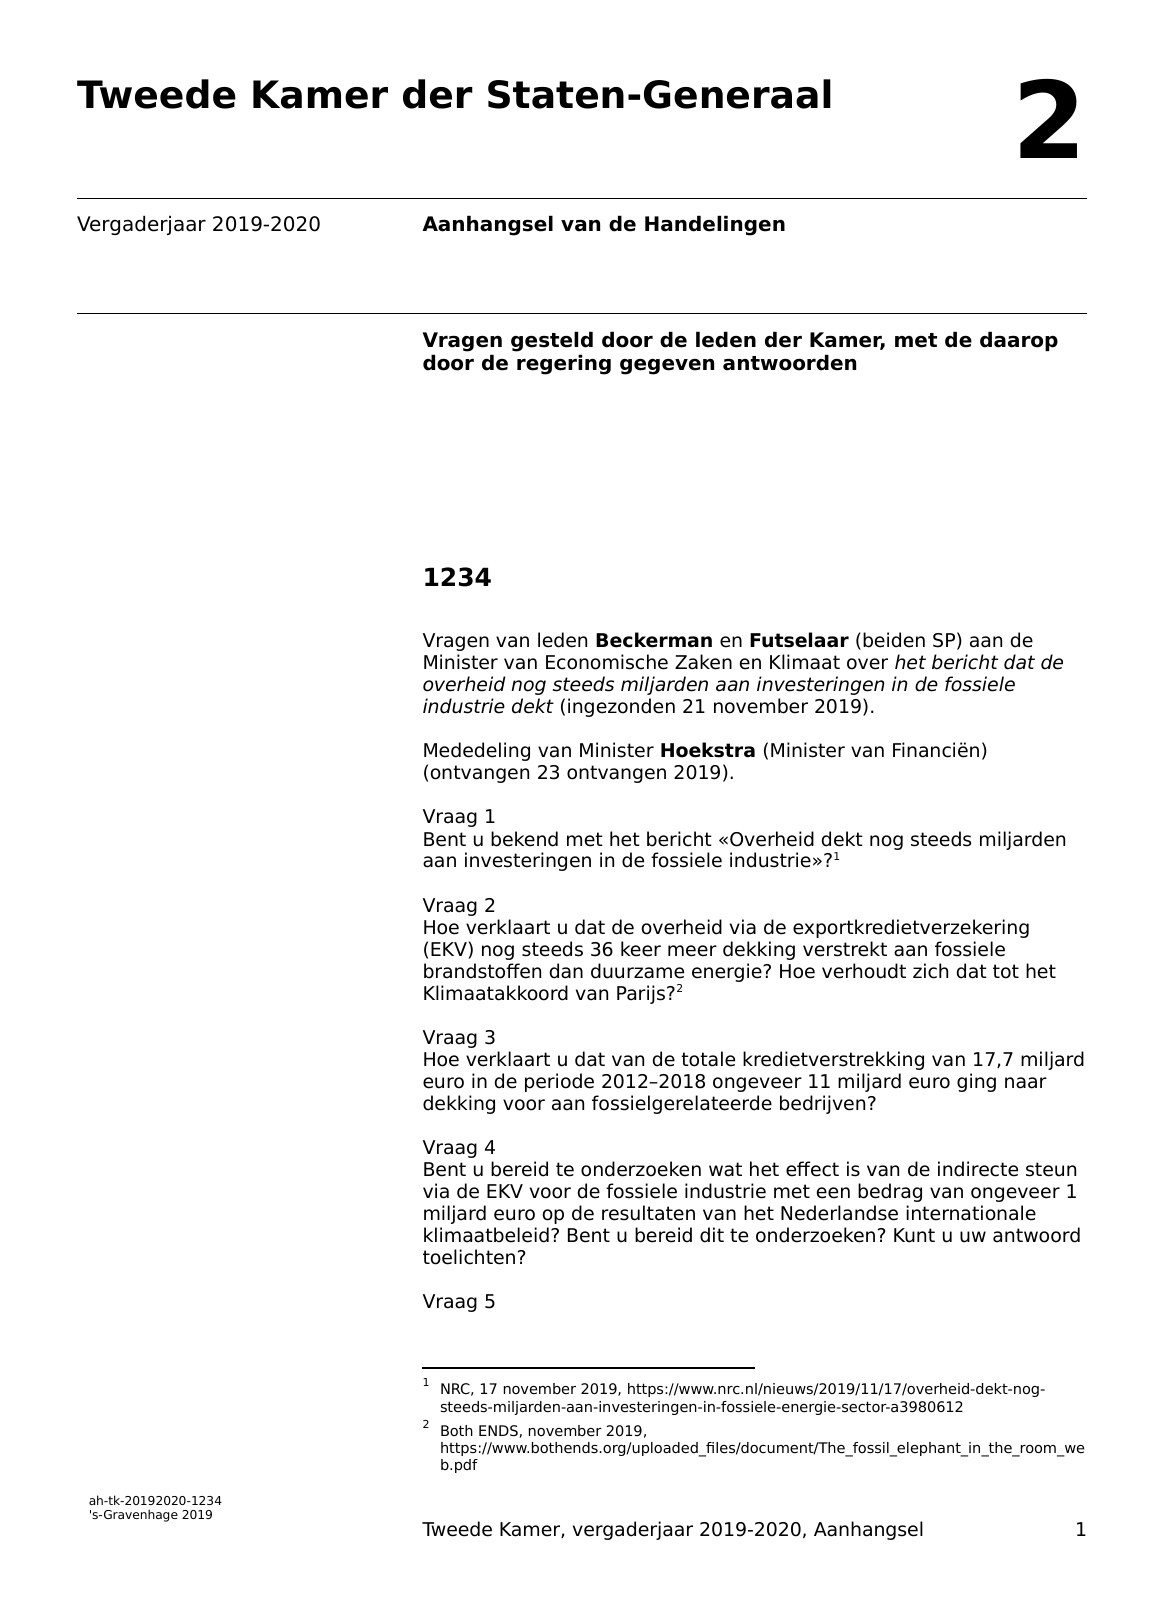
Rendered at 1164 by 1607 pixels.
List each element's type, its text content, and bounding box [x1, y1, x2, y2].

text Vraag 1 [422, 806, 1087, 828]
table_cell Vergaderjaar 2019-2020 [77, 199, 422, 313]
text Hoe verklaart u dat de overheid via de exportkredietverzekering (EKV) nog steeds 36 keer meer dekking verstrekt aan fossiele brandstoffen dan duurzame energie? Hoe verhoudt zich dat tot het Klimaatakkoord van Parijs? [422, 917, 1087, 1004]
table_cell Aanhangsel van de Handelingen [422, 199, 1087, 313]
text Vraag 2 [422, 894, 1087, 917]
text NRC, 17 november 2019, https://www.nrc.nl/nieuws/2019/11/17/overheid-dekt-nog-steeds-miljarden-aan-investeringen-in-fossiele-energie-sector-a3980612 [422, 1377, 1087, 1416]
text Bent u bereid te onderzoeken wat het effect is van de indirecte steun via de EKV voor de fossiele industrie met een bedrag van ongeveer 1 miljard euro op de resultaten van het Nederlandse internationale klimaatbeleid? Bent u bereid dit te onderzoeken? Kunt u uw antwoord toelichten? [422, 1159, 1087, 1269]
table_cell [77, 314, 422, 375]
text Vraag 4 [422, 1137, 1087, 1159]
text Vragen van leden Beckerman en Futselaar (beiden SP) aan de Minister van Economische Zaken en Klimaat over het bericht dat de overheid nog steeds miljarden aan investeringen in de fossiele industrie dekt (ingezonden 21 november 2019). [422, 630, 1087, 718]
text Vraag 3 [422, 1027, 1087, 1049]
table_header Tweede Kamer der Staten-Generaal [77, 59, 886, 198]
text ah-tk-20192020-1234 [88, 1494, 323, 1508]
text Bent u bekend met het bericht «Overheid dekt nog steeds miljarden aan investeringen in de fossiele industrie»? [422, 828, 1087, 872]
text 1234 [422, 563, 1087, 592]
text 's-Gravenhage 2019 [88, 1508, 323, 1522]
table_header 2 [886, 59, 1087, 198]
text Vraag 5 [422, 1291, 1087, 1313]
text Both ENDS, november 2019, https://www.bothends.org/uploaded_files/document/The_fossil_elephant_in_the_room_web.pdf [422, 1418, 1087, 1474]
table_cell Vragen gesteld door de leden der Kamer, met de daarop door de regering gegeven antwoorden [422, 314, 1087, 375]
text Mededeling van Minister Hoekstra (Minister van Financiën) (ontvangen 23 ontvangen 2019). [422, 740, 1087, 784]
text Hoe verklaart u dat van de totale kredietverstrekking van 17,7 miljard euro in de periode 2012–2018 ongeveer 11 miljard euro ging naar dekking voor aan fossielgerelateerde bedrijven? [422, 1049, 1087, 1114]
